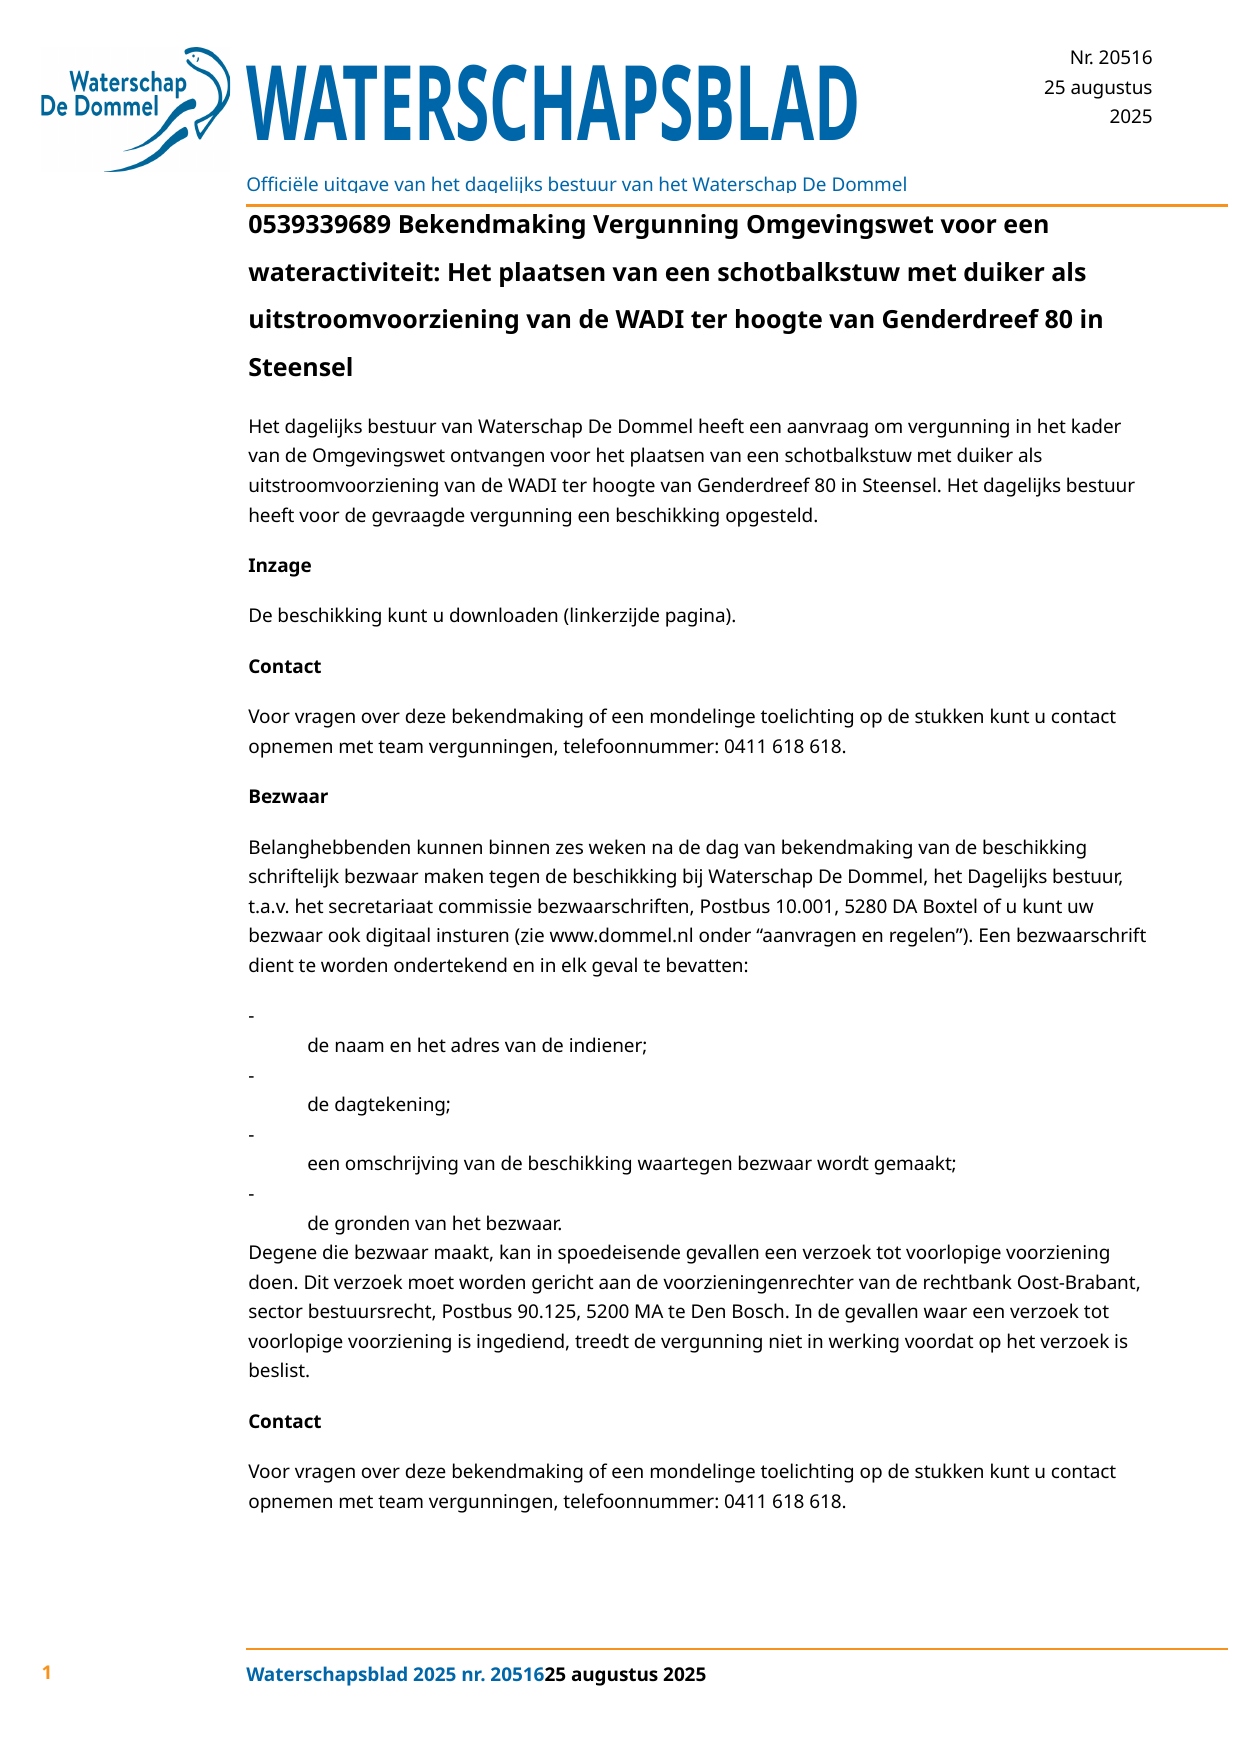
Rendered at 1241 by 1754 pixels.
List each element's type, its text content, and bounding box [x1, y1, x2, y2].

picture [45, 99, 51, 111]
text Belanghebbenden kunnen binnen zes weken na de dag van bekendmaking van de beschikking schriftelijk bezwaar maken tegen de beschikking bij Waterschap De Dommel, het Dagelijks bestuur, t.a.v. het secretariaat commissie bezwaarschriften, Postbus 10.001, 5280 DA Boxtel of u kunt uw bezwaar ook digitaal insturen (zie www.dommel.nl onder “aanvragen en regelen”). Een bezwaarschrift dient te worden ondertekend en in elk geval te bevatten: [248, 834, 1152, 978]
list de dagtekening; [248, 1091, 1152, 1117]
picture [204, 47, 231, 76]
list de naam en het adres van de indiener; [248, 1032, 1152, 1058]
text 0539339689 Bekendmaking Vergunning Omgevingswet voor een wateractiviteit: Het plaatsen van een schotbalkstuw met duiker als uitstroomvoorziening van de WADI ter hoogte van Genderdreef 80 in Steensel [248, 207, 1152, 384]
text Het dagelijks bestuur van Waterschap De Dommel heeft een aanvraag om vergunning in het kader van de Omgevingswet ontvangen voor het plaatsen van een schotbalkstuw met duiker als uitstroomvoorziening van de WADI ter hoogte van Genderdreef 80 in Steensel. Het dagelijks bestuur heeft voor de gevraagde vergunning een beschikking opgesteld. [248, 413, 1152, 528]
list een omschrijving van de beschikking waartegen bezwaar wordt gemaakt; [248, 1151, 1152, 1176]
text Bezwaar [248, 783, 1152, 809]
list de gronden van het bezwaar. [248, 1210, 1152, 1236]
text Contact [248, 653, 1152, 679]
picture [198, 118, 210, 131]
text Voor vragen over deze bekendmaking of een mondelinge toelichting op de stukken kunt u contact opnemen met team vergunningen, telefoonnummer: 0411 618 618. [248, 1458, 1152, 1514]
picture [41, 47, 231, 172]
text Voor vragen over deze bekendmaking of een mondelinge toelichting op de stukken kunt u contact opnemen met team vergunningen, telefoonnummer: 0411 618 618. [248, 703, 1152, 759]
text Contact [248, 1408, 1152, 1434]
text Degene die bezwaar maakt, kan in spoedeisende gevallen een verzoek tot voorlopige voorziening doen. Dit verzoek moet worden gericht aan de voorzieningenrechter van de rechtbank Oost-Brabant, sector bestuursrecht, Postbus 90.125, 5200 MA te Den Bosch. In de gevallen waar een verzoek tot voorlopige voorziening is ingediend, treedt de vergunning niet in werking voordat op het verzoek is beslist. [248, 1239, 1152, 1383]
text Inzage [248, 552, 1152, 578]
text De beschikking kunt u downloaden (linkerzijde pagina). [248, 603, 1152, 628]
